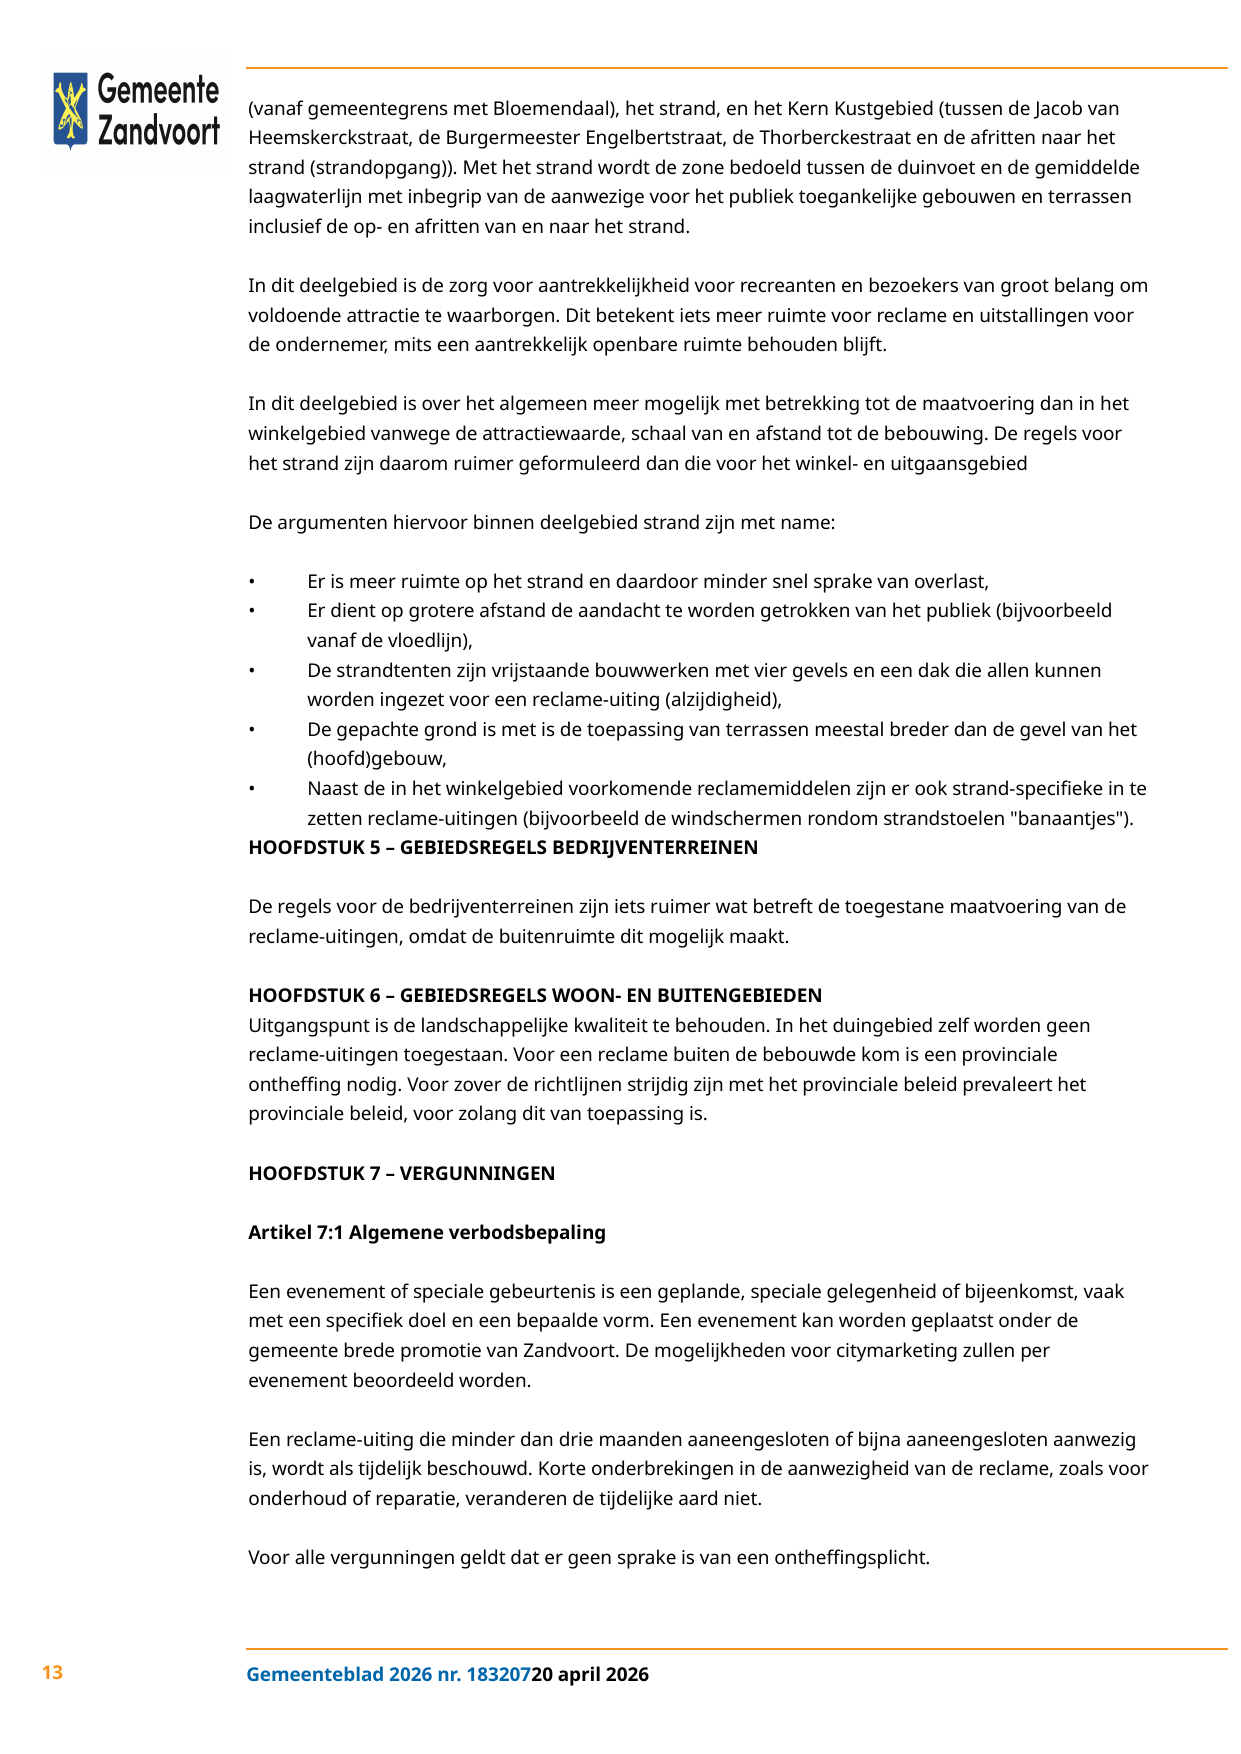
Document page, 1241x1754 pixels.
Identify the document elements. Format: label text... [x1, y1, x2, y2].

text Uitgangspunt is de landschappelijke kwaliteit te behouden. In het duingebied zelf worden geen reclame-uitingen toegestaan. Voor een reclame buiten de bebouwde kom is een provinciale ontheffing nodig. Voor zover de richtlijnen strijdig zijn met het provinciale beleid prevaleert het provinciale beleid, voor zolang dit van toepassing is. [248, 1012, 1152, 1126]
text HOOFDSTUK 7 – VERGUNNINGEN [248, 1160, 1152, 1186]
text HOOFDSTUK 6 – GEBIEDSREGELS WOON- EN BUITENGEBIEDEN [248, 982, 1152, 1008]
list De strandtenten zijn vrijstaande bouwwerken met vier gevels en een dak die allen kunnen worden ingezet voor een reclame-uiting (alzijdigheid), [248, 657, 1152, 712]
text In dit deelgebied is de zorg voor aantrekkelijkheid voor recreanten en bezoekers van groot belang om voldoende attractie te waarborgen. Dit betekent iets meer ruimte voor reclame en uitstallingen voor de ondernemer, mits een aantrekkelijk openbare ruimte behouden blijft. [248, 272, 1152, 357]
text In dit deelgebied is over het algemeen meer mogelijk met betrekking tot de maatvoering dan in het winkelgebied vanwege de attractiewaarde, schaal van en afstand tot de bebouwing. De regels voor het strand zijn daarom ruimer geformuleerd dan die voor het winkel- en uitgaansgebied [248, 391, 1152, 476]
list De gepachte grond is met is de toepassing van terrassen meestal breder dan de gevel van het (hoofd)gebouw, [248, 716, 1152, 771]
text Artikel 7:1 Algemene verbodsbepaling [248, 1219, 1152, 1245]
text De argumenten hiervoor binnen deelgebied strand zijn met name: [248, 509, 1152, 535]
text Voor alle vergunningen geldt dat er geen sprake is van een ontheffingsplicht. [248, 1544, 1152, 1570]
text HOOFDSTUK 5 – GEBIEDSREGELS BEDRIJVENTERREINEN [248, 834, 1152, 860]
text Een reclame-uiting die minder dan drie maanden aaneengesloten of bijna aaneengesloten aanwezig is, wordt als tijdelijk beschouwd. Korte onderbrekingen in de aanwezigheid van de reclame, zoals voor onderhoud of reparatie, veranderen de tijdelijke aard niet. [248, 1426, 1152, 1511]
text De regels voor de bedrijventerreinen zijn iets ruimer wat betreft de toegestane maatvoering van de reclame-uitingen, omdat de buitenruimte dit mogelijk maakt. [248, 893, 1152, 949]
list Er is meer ruimte op het strand en daardoor minder snel sprake van overlast, [248, 568, 1152, 594]
picture [41, 47, 231, 172]
text (vanaf gemeentegrens met Bloemendaal), het strand, en het Kern Kustgebied (tussen de Jacob van Heemskerckstraat, de Burgermeester Engelbertstraat, de Thorberckestraat en de afritten naar het strand (strandopgang)). Met het strand wordt de zone bedoeld tussen de duinvoet en de gemiddelde laagwaterlijn met inbegrip van de aanwezige voor het publiek toegankelijke gebouwen en terrassen inclusief de op- en afritten van en naar het strand. [248, 95, 1152, 239]
list Naast de in het winkelgebied voorkomende reclamemiddelen zijn er ook strand-specifieke in te zetten reclame-uitingen (bijvoorbeeld de windschermen rondom strandstoelen "banaantjes"). [248, 775, 1152, 831]
text Een evenement of speciale gebeurtenis is een geplande, speciale gelegenheid of bijeenkomst, vaak met een specifiek doel en een bepaalde vorm. Een evenement kan worden geplaatst onder de gemeente brede promotie van Zandvoort. De mogelijkheden voor citymarketing zullen per evenement beoordeeld worden. [248, 1278, 1152, 1393]
list Er dient op grotere afstand de aandacht te worden getrokken van het publiek (bijvoorbeeld vanaf de vloedlijn), [248, 598, 1152, 653]
